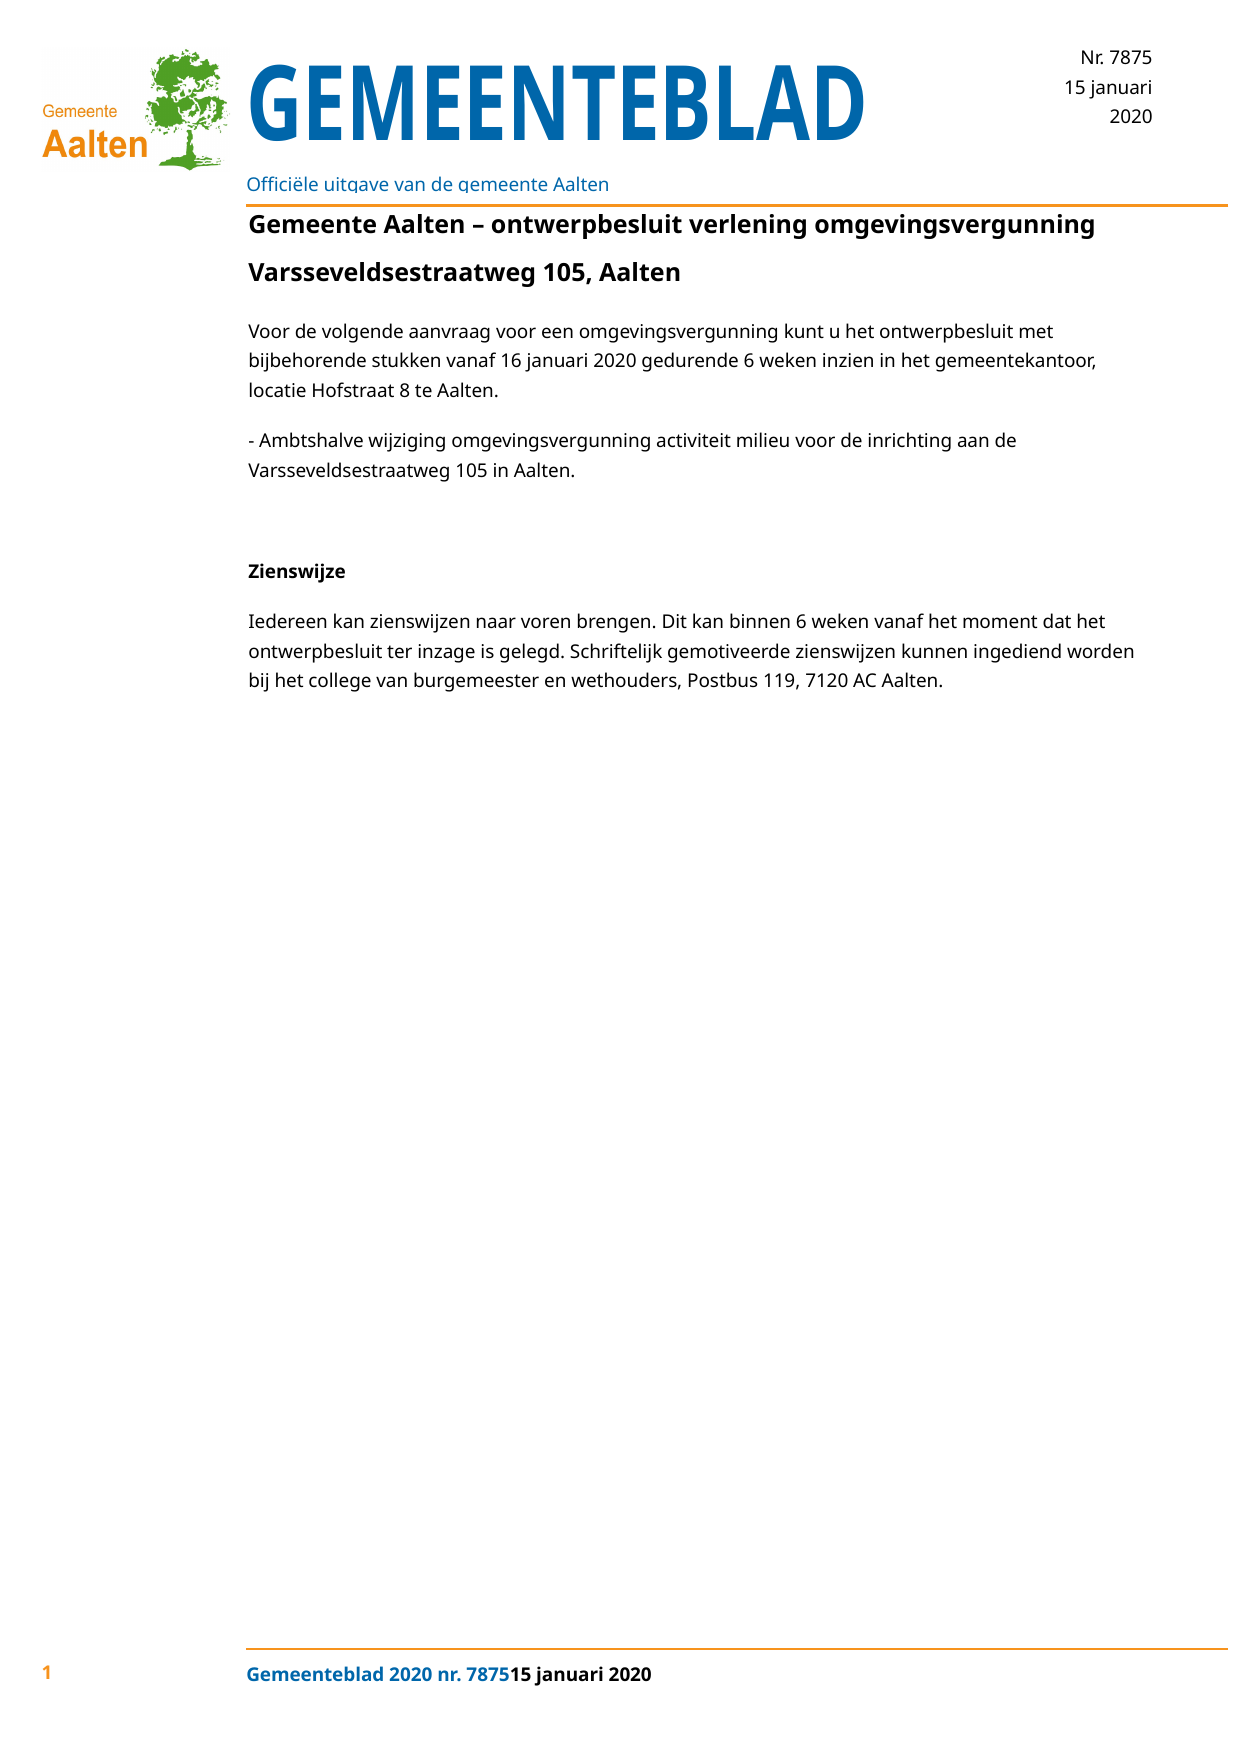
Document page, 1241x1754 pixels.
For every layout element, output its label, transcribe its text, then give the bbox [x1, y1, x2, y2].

text - Ambtshalve wijziging omgevingsvergunning activiteit milieu voor de inrichting aan de Varsseveldsestraatweg 105 in Aalten. [248, 427, 1152, 483]
picture [41, 47, 231, 172]
text Iedereen kan zienswijzen naar voren brengen. Dit kan binnen 6 weken vanaf het moment dat het ontwerpbesluit ter inzage is gelegd. Schriftelijk gemotiveerde zienswijzen kunnen ingediend worden bij het college van burgemeester en wethouders, Postbus 119, 7120 AC Aalten. [248, 608, 1152, 693]
text Gemeente Aalten – ontwerpbesluit verlening omgevingsvergunning Varsseveldsestraatweg 105, Aalten [248, 207, 1152, 288]
text Zienswijze [248, 558, 1152, 584]
text Voor de volgende aanvraag voor een omgevingsvergunning kunt u het ontwerpbesluit met bijbehorende stukken vanaf 16 januari 2020 gedurende 6 weken inzien in het gemeentekantoor, locatie Hofstraat 8 te Aalten. [248, 318, 1152, 403]
